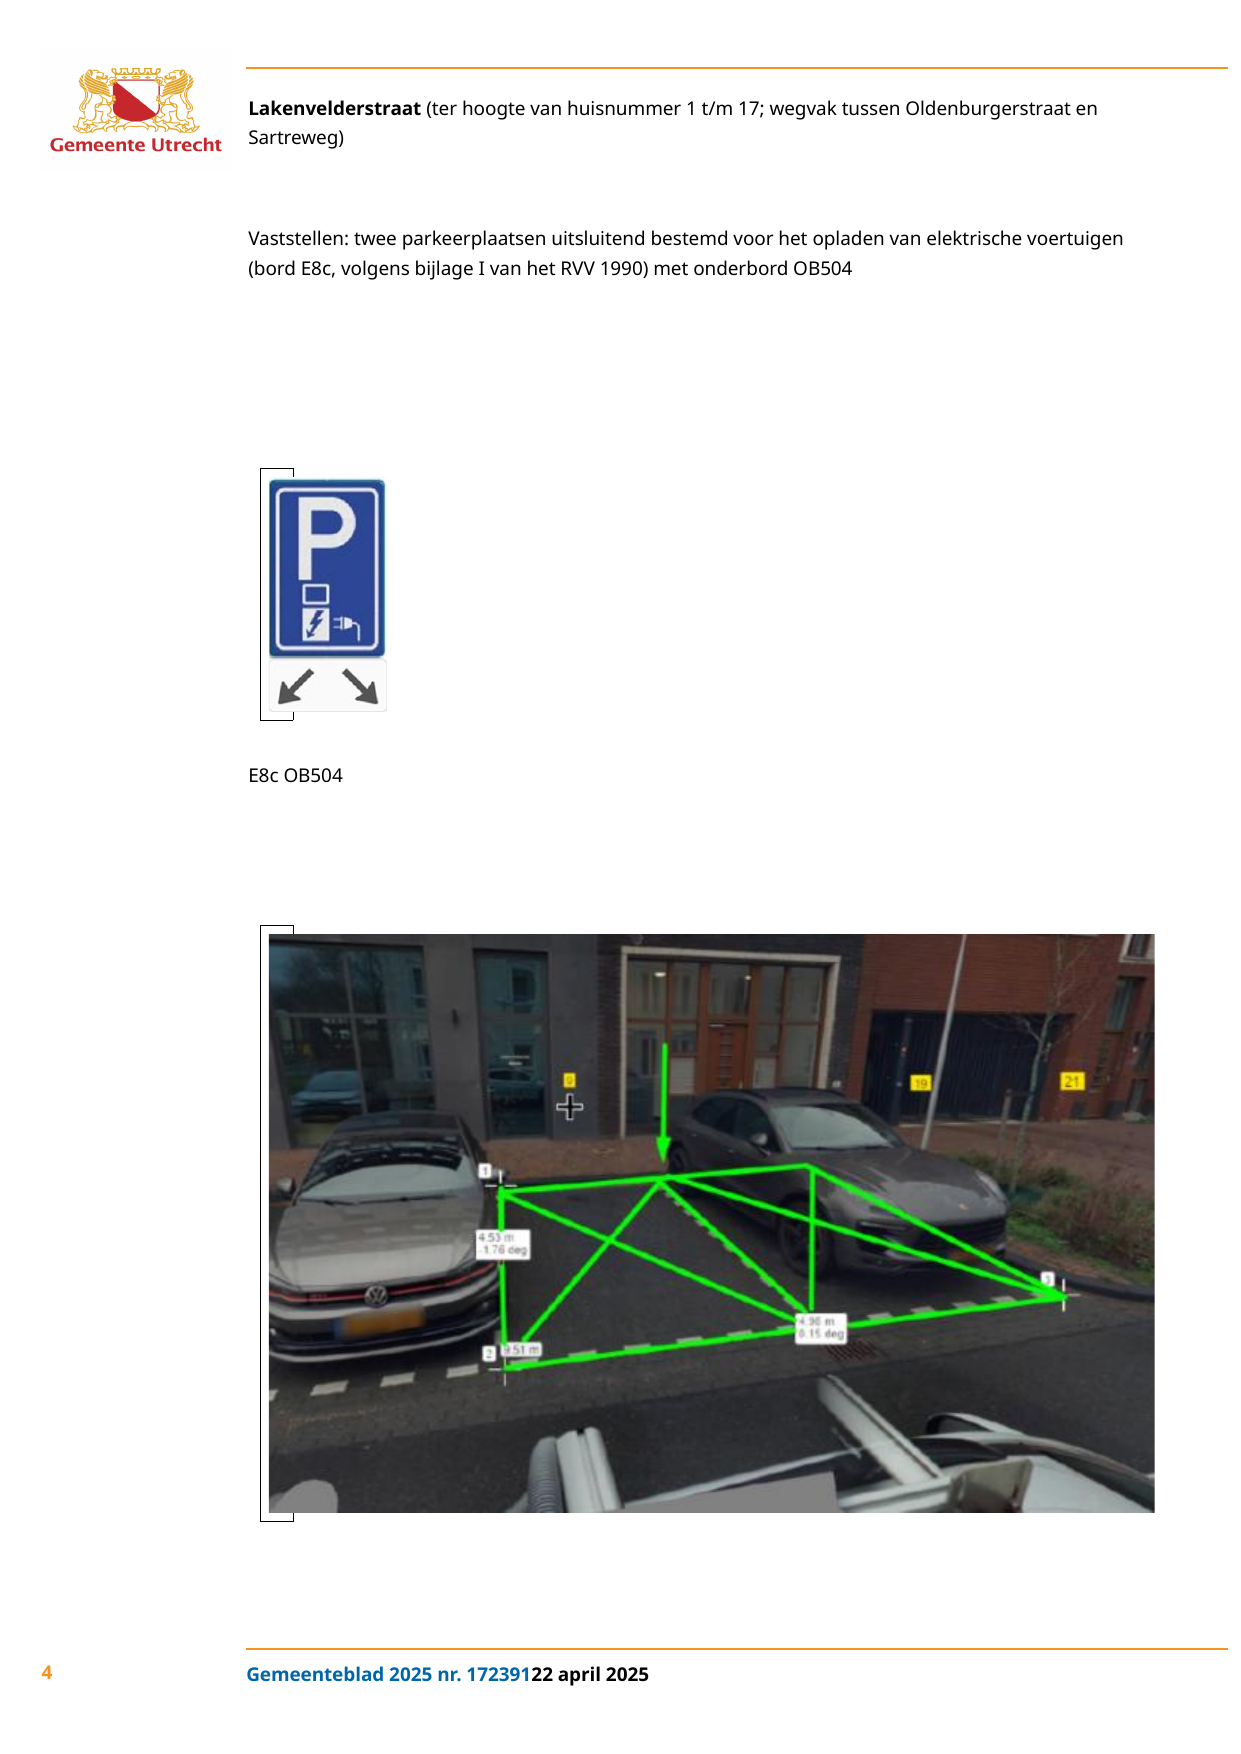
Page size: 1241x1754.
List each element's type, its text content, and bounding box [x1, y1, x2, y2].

picture [41, 47, 231, 172]
picture [268, 477, 387, 712]
text Vaststellen: twee parkeerplaatsen uitsluitend bestemd voor het opladen van elektrische voertuigen (bord E8c, volgens bijlage I van het RVV 1990) met onderbord OB504 [248, 225, 1152, 281]
text E8c OB504 [248, 762, 1152, 788]
picture [268, 934, 1155, 1513]
text Lakenvelderstraat (ter hoogte van huisnummer 1 t/m 17; wegvak tussen Oldenburgerstraat en Sartreweg) [248, 95, 1152, 150]
